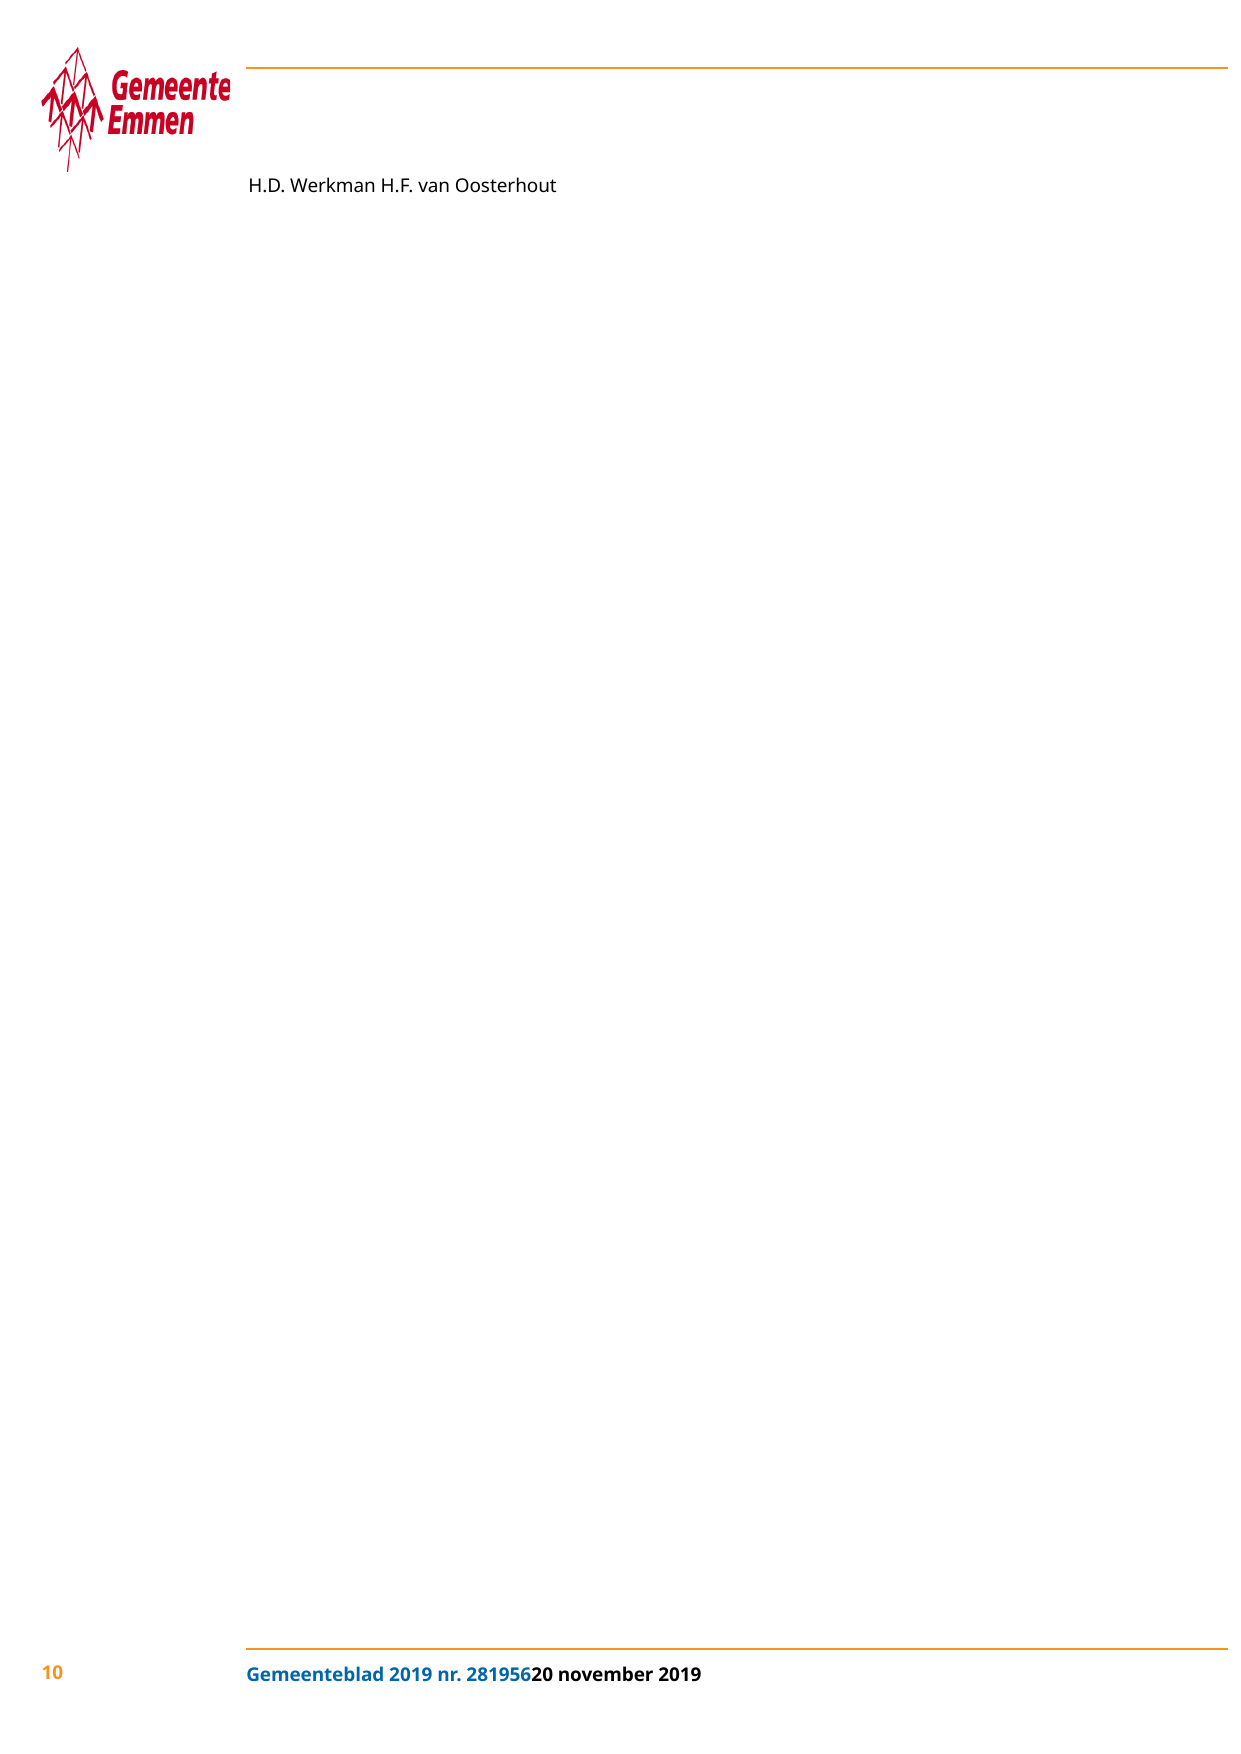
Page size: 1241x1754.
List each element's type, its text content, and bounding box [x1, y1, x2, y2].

picture [41, 47, 231, 172]
text H.D. Werkman H.F. van Oosterhout [248, 172, 1152, 198]
